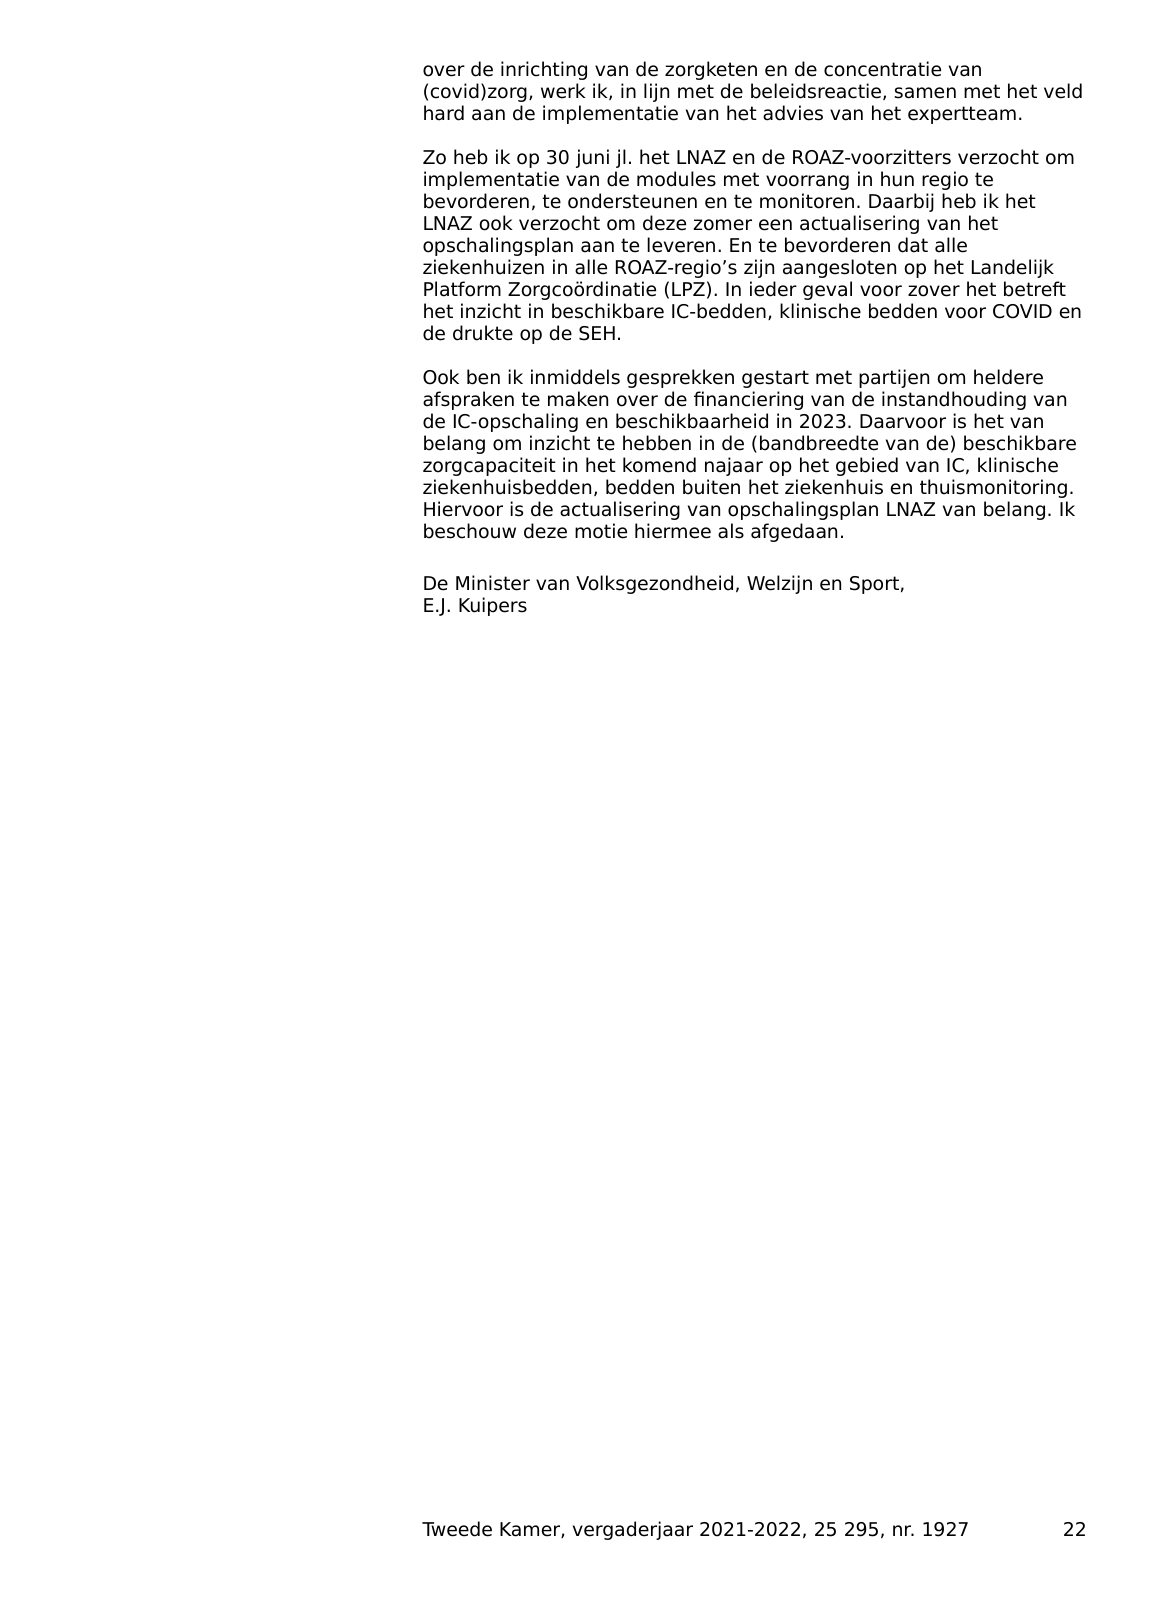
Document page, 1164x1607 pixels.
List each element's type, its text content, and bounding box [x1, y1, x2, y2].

text Zo heb ik op 30 juni jl. het LNAZ en de ROAZ-voorzitters verzocht om implementatie van de modules met voorrang in hun regio te bevorderen, te ondersteunen en te monitoren. Daarbij heb ik het LNAZ ook verzocht om deze zomer een actualisering van het opschalingsplan aan te leveren. En te bevorderen dat alle ziekenhuizen in alle ROAZ-regio’s zijn aangesloten op het Landelijk Platform Zorgcoördinatie (LPZ). In ieder geval voor zover het betreft het inzicht in beschikbare IC-bedden, klinische bedden voor COVID en de drukte op de SEH. [422, 147, 1087, 345]
text Ook ben ik inmiddels gesprekken gestart met partijen om heldere afspraken te maken over de financiering van de instandhouding van de IC-opschaling en beschikbaarheid in 2023. Daarvoor is het van belang om inzicht te hebben in de (bandbreedte van de) beschikbare zorgcapaciteit in het komend najaar op het gebied van IC, klinische ziekenhuisbedden, bedden buiten het ziekenhuis en thuismonitoring. Hiervoor is de actualisering van opschalingsplan LNAZ van belang. Ik beschouw deze motie hiermee als afgedaan. [422, 367, 1087, 543]
text De Minister van Volksgezondheid, Welzijn en Sport, E.J. Kuipers [422, 573, 1087, 617]
text over de inrichting van de zorgketen en de concentratie van (covid)zorg, werk ik, in lijn met de beleidsreactie, samen met het veld hard aan de implementatie van het advies van het expertteam. [422, 59, 1087, 125]
